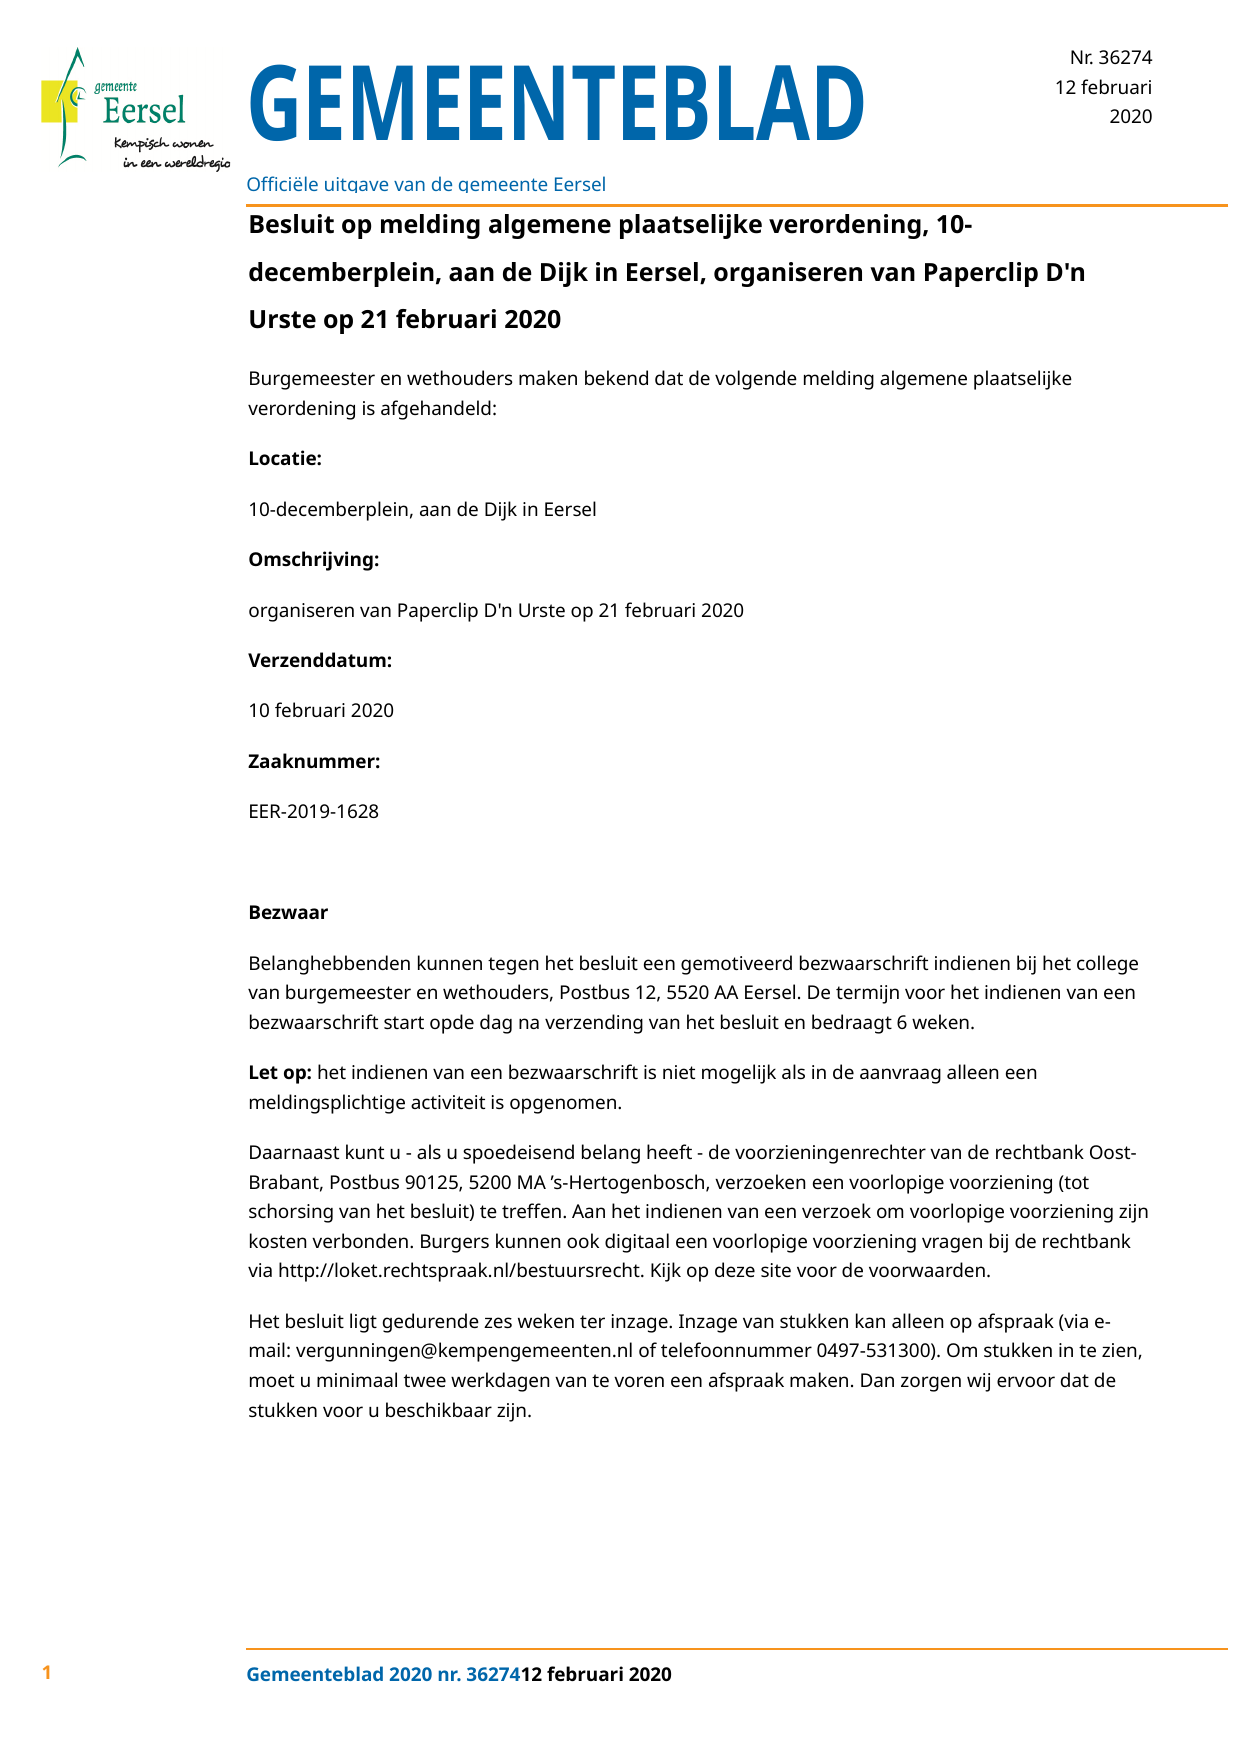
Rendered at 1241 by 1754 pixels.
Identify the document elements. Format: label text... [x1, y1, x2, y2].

text Het besluit ligt gedurende zes weken ter inzage. Inzage van stukken kan alleen op afspraak (via e-mail: vergunningen@kempengemeenten.nl of telefoonnummer 0497-531300). Om stukken in te zien, moet u minimaal twee werkdagen van te voren een afspraak maken. Dan zorgen wij ervoor dat de stukken voor u beschikbaar zijn. [248, 1308, 1152, 1422]
text Daarnaast kunt u - als u spoedeisend belang heeft - de voorzieningenrechter van de rechtbank Oost-Brabant, Postbus 90125, 5200 MA ’s-Hertogenbosch, verzoeken een voorlopige voorziening (tot schorsing van het besluit) te treffen. Aan het indienen van een verzoek om voorlopige voorziening zijn kosten verbonden. Burgers kunnen ook digitaal een voorlopige voorziening vragen bij de rechtbank via http://loket.rechtspraak.nl/bestuursrecht. Kijk op deze site voor de voorwaarden. [248, 1139, 1152, 1283]
text EER-2019-1628 [248, 798, 1152, 824]
text organiseren van Paperclip D'n Urste op 21 februari 2020 [248, 597, 1152, 622]
text 10-decemberplein, aan de Dijk in Eersel [248, 496, 1152, 522]
picture [41, 47, 231, 172]
text Verzenddatum: [248, 647, 1152, 673]
text Burgemeester en wethouders maken bekend dat de volgende melding algemene plaatselijke verordening is afgehandeld: [248, 366, 1152, 421]
text Let op: het indienen van een bezwaarschrift is niet mogelijk als in de aanvraag alleen een meldingsplichtige activiteit is opgenomen. [248, 1059, 1152, 1114]
text Zaaknummer: [248, 748, 1152, 774]
text 10 februari 2020 [248, 698, 1152, 723]
text Omschrijving: [248, 546, 1152, 572]
text Besluit op melding algemene plaatselijke verordening, 10-decemberplein, aan de Dijk in Eersel, organiseren van Paperclip D'n Urste op 21 februari 2020 [248, 207, 1152, 336]
text Locatie: [248, 446, 1152, 471]
text Belanghebbenden kunnen tegen het besluit een gemotiveerd bezwaarschrift indienen bij het college van burgemeester en wethouders, Postbus 12, 5520 AA Eersel. De termijn voor het indienen van een bezwaarschrift start opde dag na verzending van het besluit en bedraagt 6 weken. [248, 950, 1152, 1034]
text Bezwaar [248, 899, 1152, 925]
